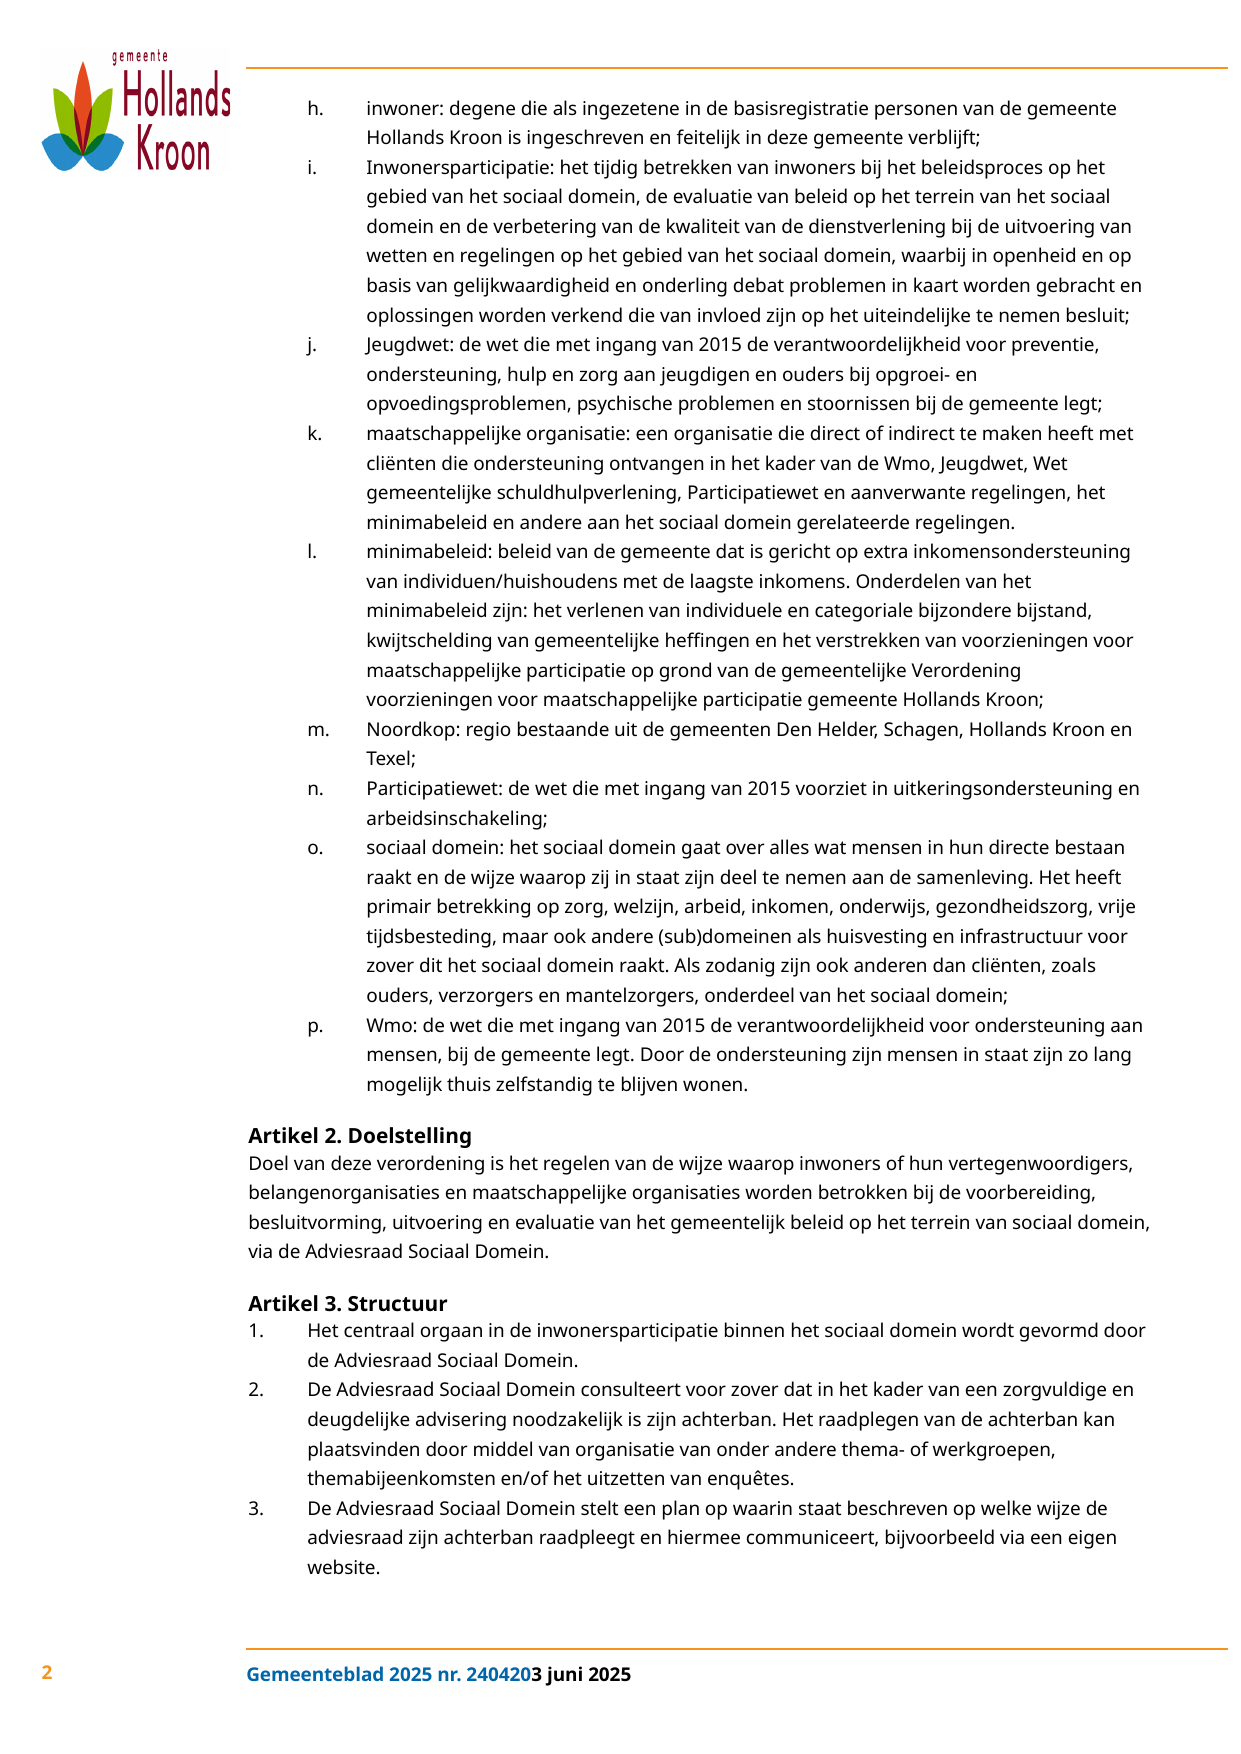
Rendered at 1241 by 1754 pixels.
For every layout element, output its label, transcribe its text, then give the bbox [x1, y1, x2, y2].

list inwoner: degene die als ingezetene in de basisregistratie personen van de gemeente Hollands Kroon is ingeschreven en feitelijk in deze gemeente verblijft; [307, 95, 1152, 150]
list Wmo: de wet die met ingang van 2015 de verantwoordelijkheid voor ondersteuning aan mensen, bij de gemeente legt. Door de ondersteuning zijn mensen in staat zijn zo lang mogelijk thuis zelfstandig te blijven wonen. [307, 1012, 1152, 1097]
list Inwonersparticipatie: het tijdig betrekken van inwoners bij het beleidsproces op het gebied van het sociaal domein, de evaluatie van beleid op het terrein van het sociaal domein en de verbetering van de kwaliteit van de dienstverlening bij de uitvoering van wetten en regelingen op het gebied van het sociaal domein, waarbij in openheid en op basis van gelijkwaardigheid en onderling debat problemen in kaart worden gebracht en oplossingen worden verkend die van invloed zijn op het uiteindelijke te nemen besluit; [307, 154, 1152, 328]
list minimabeleid: beleid van de gemeente dat is gericht op extra inkomensondersteuning van individuen/huishoudens met de laagste inkomens. Onderdelen van het minimabeleid zijn: het verlenen van individuele en categoriale bijzondere bijstand, kwijtschelding van gemeentelijke heffingen en het verstrekken van voorzieningen voor maatschappelijke participatie op grond van de gemeentelijke Verordening voorzieningen voor maatschappelijke participatie gemeente Hollands Kroon; [307, 538, 1152, 712]
text Artikel 3. Structuur [248, 1289, 1152, 1317]
list De Adviesraad Sociaal Domein consulteert voor zover dat in het kader van een zorgvuldige en deugdelijke advisering noodzakelijk is zijn achterban. Het raadplegen van de achterban kan plaatsvinden door middel van organisatie van onder andere thema- of werkgroepen, themabijeenkomsten en/of het uitzetten van enquêtes. [248, 1377, 1152, 1491]
list De Adviesraad Sociaal Domein stelt een plan op waarin staat beschreven op welke wijze de adviesraad zijn achterban raadpleegt en hiermee communiceert, bijvoorbeeld via een eigen website. [248, 1495, 1152, 1580]
list Jeugdwet: de wet die met ingang van 2015 de verantwoordelijkheid voor preventie, ondersteuning, hulp en zorg aan jeugdigen en ouders bij opgroei- en opvoedingsproblemen, psychische problemen en stoornissen bij de gemeente legt; [307, 331, 1152, 416]
list Noordkop: regio bestaande uit de gemeenten Den Helder, Schagen, Hollands Kroon en Texel; [307, 716, 1152, 771]
text Artikel 2. Doelstelling [248, 1121, 1152, 1150]
text Doel van deze verordening is het regelen van de wijze waarop inwoners of hun vertegenwoordigers, belangenorganisaties en maatschappelijke organisaties worden betrokken bij de voorbereiding, besluitvorming, uitvoering en evaluatie van het gemeentelijk beleid op het terrein van sociaal domein, via de Adviesraad Sociaal Domein. [248, 1150, 1152, 1264]
list maatschappelijke organisatie: een organisatie die direct of indirect te maken heeft met cliënten die ondersteuning ontvangen in het kader van de Wmo, Jeugdwet, Wet gemeentelijke schuldhulpverlening, Participatiewet en aanverwante regelingen, het minimabeleid en andere aan het sociaal domein gerelateerde regelingen. [307, 420, 1152, 535]
list Het centraal orgaan in de inwonersparticipatie binnen het sociaal domein wordt gevormd door de Adviesraad Sociaal Domein. [248, 1317, 1152, 1373]
picture [41, 47, 231, 172]
list Participatiewet: de wet die met ingang van 2015 voorziet in uitkeringsondersteuning en arbeidsinschakeling; [307, 775, 1152, 831]
list sociaal domein: het sociaal domein gaat over alles wat mensen in hun directe bestaan raakt en de wijze waarop zij in staat zijn deel te nemen aan de samenleving. Het heeft primair betrekking op zorg, welzijn, arbeid, inkomen, onderwijs, gezondheidszorg, vrije tijdsbesteding, maar ook andere (sub)domeinen als huisvesting en infrastructuur voor zover dit het sociaal domein raakt. Als zodanig zijn ook anderen dan cliënten, zoals ouders, verzorgers en mantelzorgers, onderdeel van het sociaal domein; [307, 834, 1152, 1008]
